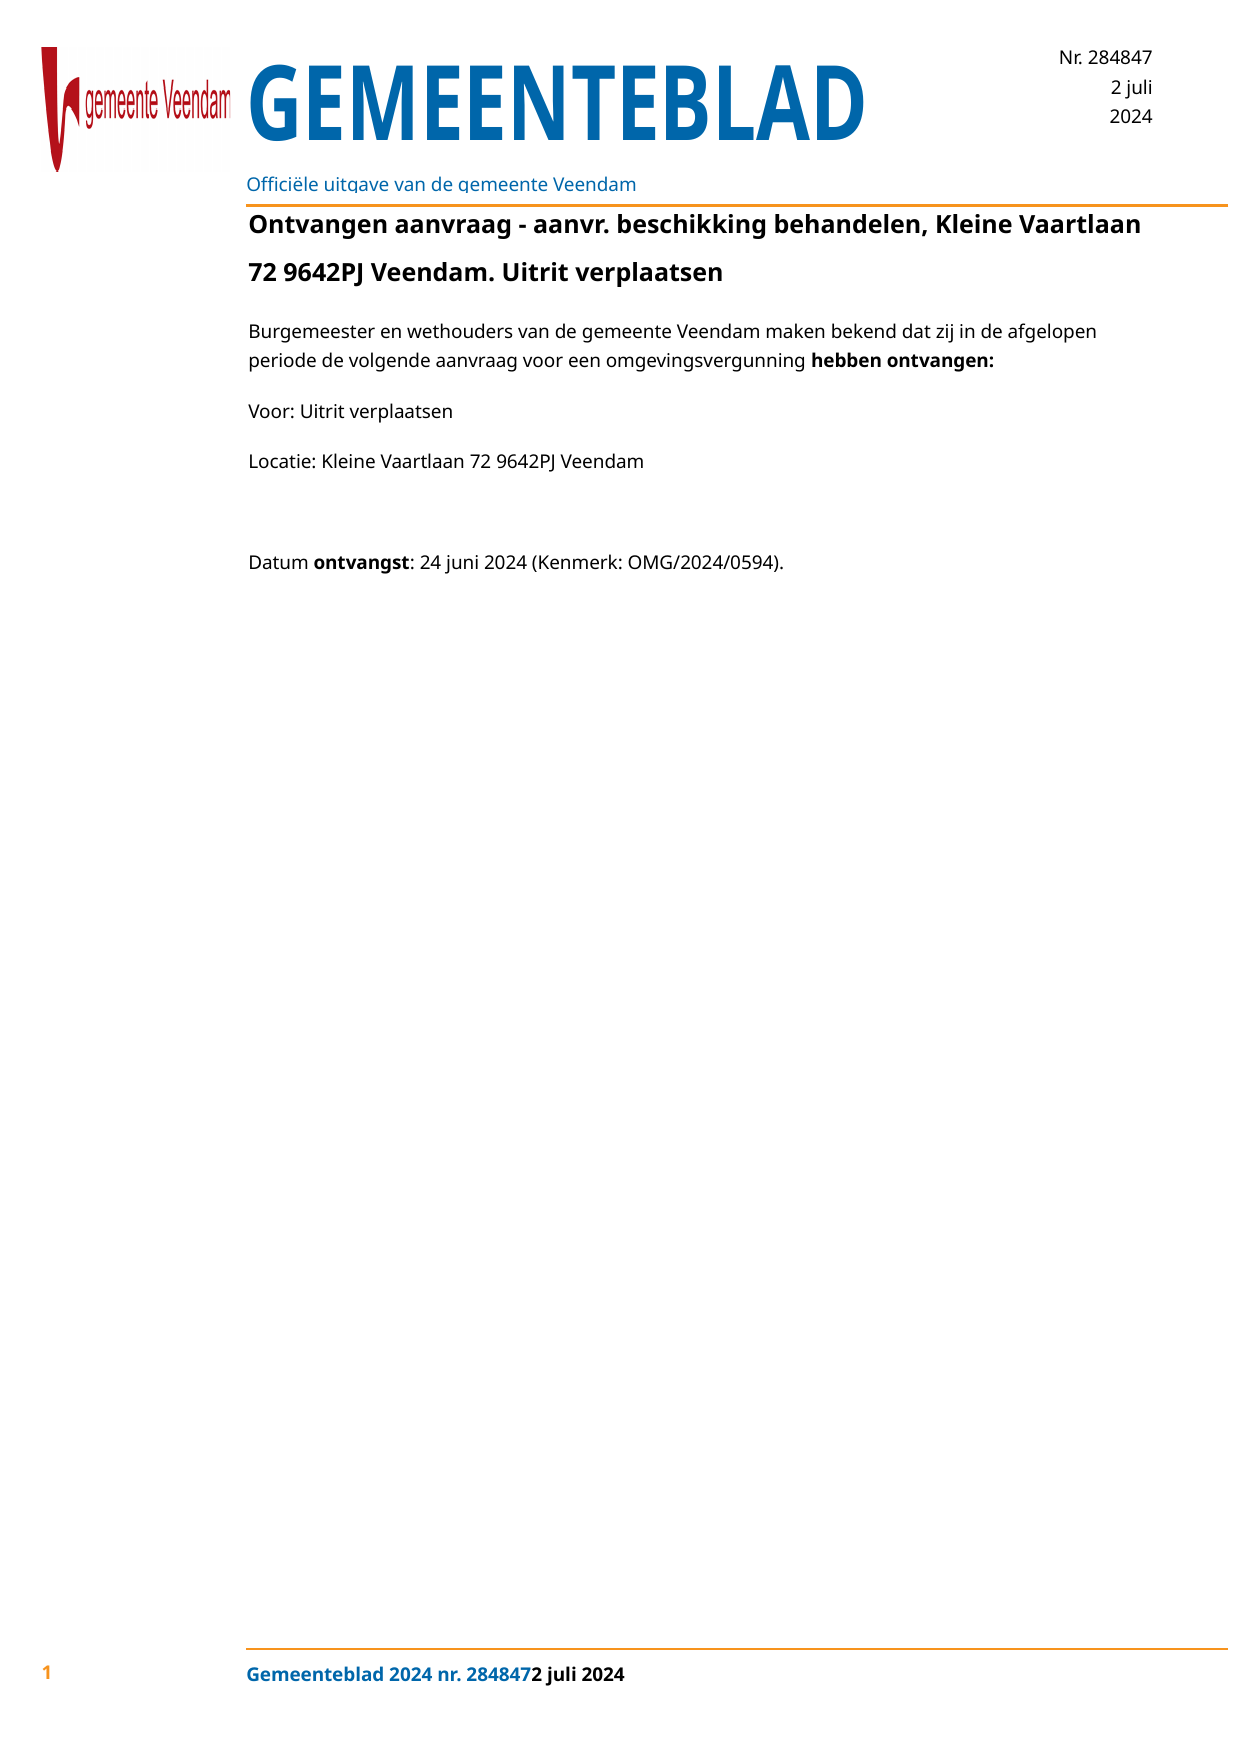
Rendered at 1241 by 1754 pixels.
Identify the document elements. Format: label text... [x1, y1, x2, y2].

text Datum ontvangst: 24 juni 2024 (Kenmerk: OMG/2024/0594). [248, 549, 1152, 575]
text Burgemeester en wethouders van de gemeente Veendam maken bekend dat zij in de afgelopen periode de volgende aanvraag voor een omgevingsvergunning hebben ontvangen: [248, 318, 1152, 373]
text Ontvangen aanvraag - aanvr. beschikking behandelen, Kleine Vaartlaan 72 9642PJ Veendam. Uitrit verplaatsen [248, 207, 1152, 288]
picture [41, 47, 231, 172]
text Locatie: Kleine Vaartlaan 72 9642PJ Veendam [248, 448, 1152, 474]
text Voor: Uitrit verplaatsen [248, 398, 1152, 424]
